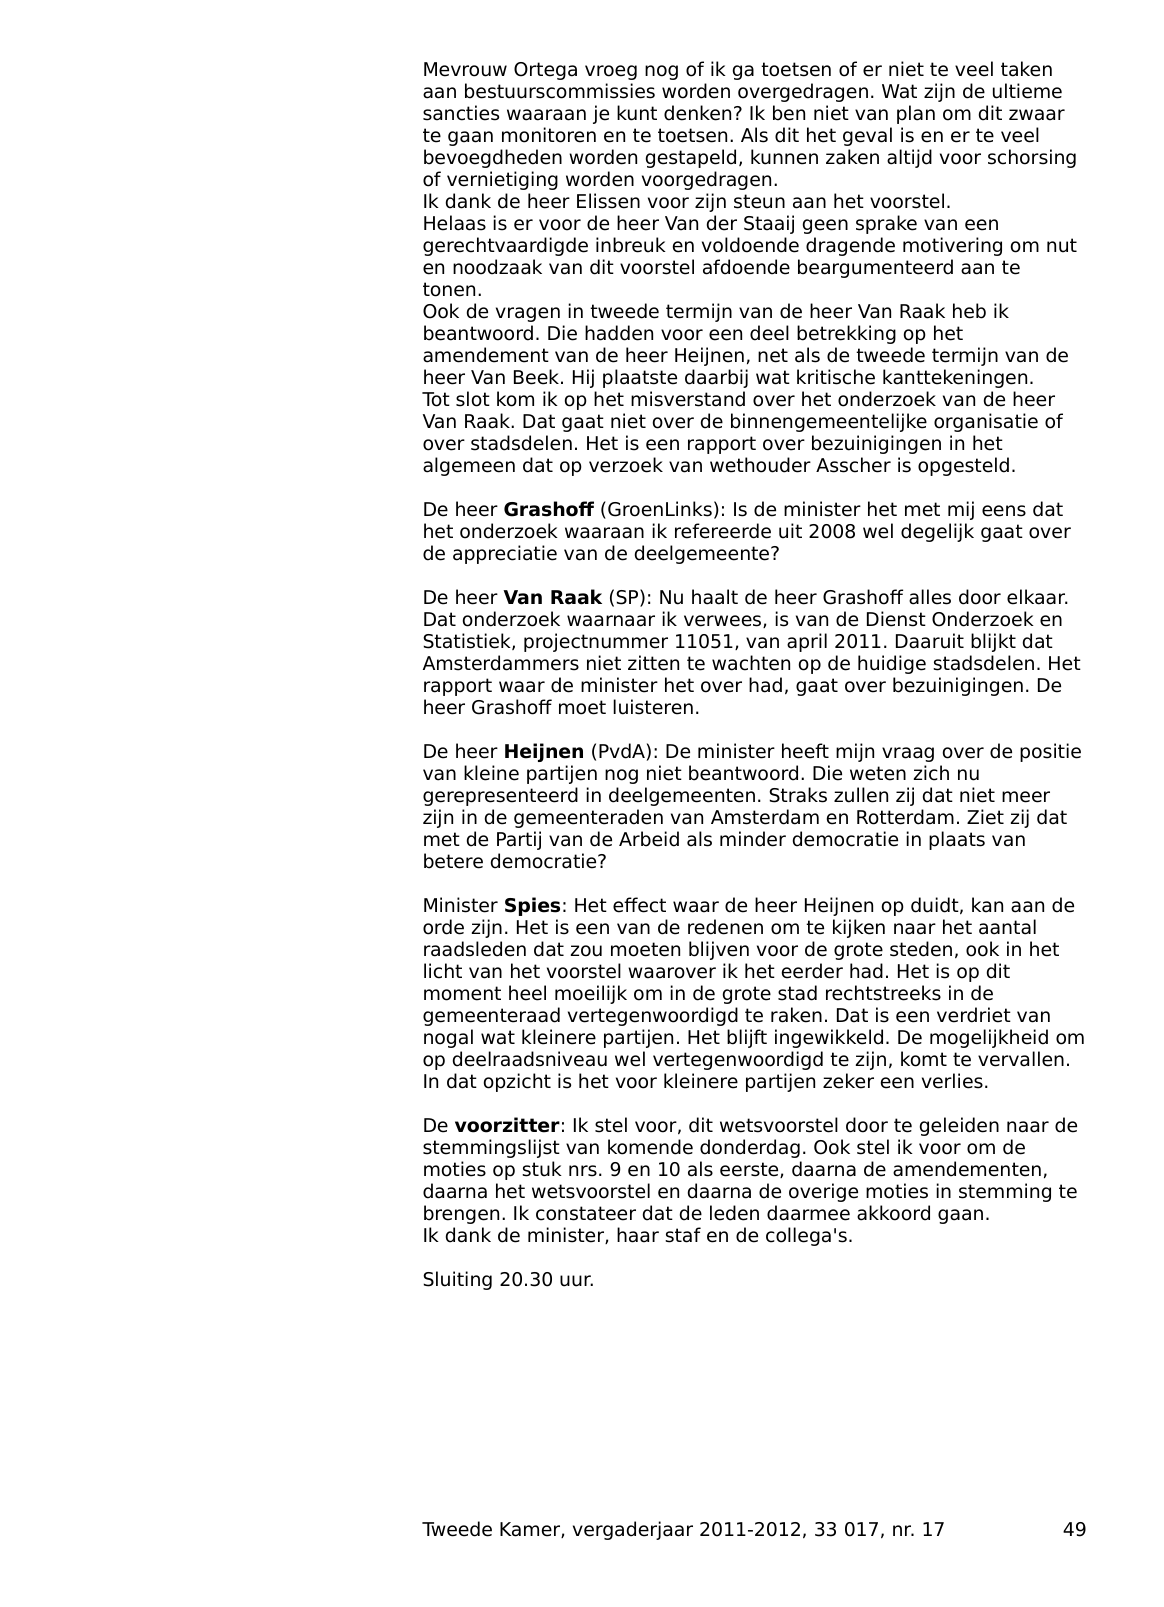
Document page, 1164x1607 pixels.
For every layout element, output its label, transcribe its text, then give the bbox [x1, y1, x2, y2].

text De heer Heijnen (PvdA): De minister heeft mijn vraag over de positie van kleine partijen nog niet beantwoord. Die weten zich nu gerepresenteerd in deelgemeenten. Straks zullen zij dat niet meer zijn in de gemeenteraden van Amsterdam en Rotterdam. Ziet zij dat met de Partij van de Arbeid als minder democratie in plaats van betere democratie? [422, 741, 1087, 873]
text Ik dank de minister, haar staf en de collega's. [422, 1225, 1087, 1247]
text Tot slot kom ik op het misverstand over het onderzoek van de heer Van Raak. Dat gaat niet over de binnengemeentelijke organisatie of over stadsdelen. Het is een rapport over bezuinigingen in het algemeen dat op verzoek van wethouder Asscher is opgesteld. [422, 389, 1087, 477]
text De heer Grashoff (GroenLinks): Is de minister het met mij eens dat het onderzoek waaraan ik refereerde uit 2008 wel degelijk gaat over de appreciatie van de deelgemeente? [422, 499, 1087, 565]
text De heer Van Raak (SP): Nu haalt de heer Grashoff alles door elkaar. Dat onderzoek waarnaar ik verwees, is van de Dienst Onderzoek en Statistiek, projectnummer 11051, van april 2011. Daaruit blijkt dat Amsterdammers niet zitten te wachten op de huidige stadsdelen. Het rapport waar de minister het over had, gaat over bezuinigingen. De heer Grashoff moet luisteren. [422, 587, 1087, 719]
text Sluiting 20.30 uur. [422, 1269, 1087, 1291]
text Ook de vragen in tweede termijn van de heer Van Raak heb ik beantwoord. Die hadden voor een deel betrekking op het amendement van de heer Heijnen, net als de tweede termijn van de heer Van Beek. Hij plaatste daarbij wat kritische kanttekeningen. [422, 301, 1087, 389]
text Mevrouw Ortega vroeg nog of ik ga toetsen of er niet te veel taken aan bestuurscommissies worden overgedragen. Wat zijn de ultieme sancties waaraan je kunt denken? Ik ben niet van plan om dit zwaar te gaan monitoren en te toetsen. Als dit het geval is en er te veel bevoegdheden worden gestapeld, kunnen zaken altijd voor schorsing of vernietiging worden voorgedragen. [422, 59, 1087, 191]
text De voorzitter: Ik stel voor, dit wetsvoorstel door te geleiden naar de stemmingslijst van komende donderdag. Ook stel ik voor om de moties op stuk nrs. 9 en 10 als eerste, daarna de amendementen, daarna het wetsvoorstel en daarna de overige moties in stemming te brengen. Ik constateer dat de leden daarmee akkoord gaan. [422, 1115, 1087, 1225]
text Minister Spies: Het effect waar de heer Heijnen op duidt, kan aan de orde zijn. Het is een van de redenen om te kijken naar het aantal raadsleden dat zou moeten blijven voor de grote steden, ook in het licht van het voorstel waarover ik het eerder had. Het is op dit moment heel moeilijk om in de grote stad rechtstreeks in de gemeenteraad vertegenwoordigd te raken. Dat is een verdriet van nogal wat kleinere partijen. Het blijft ingewikkeld. De mogelijkheid om op deelraadsniveau wel vertegenwoordigd te zijn, komt te vervallen. In dat opzicht is het voor kleinere partijen zeker een verlies. [422, 895, 1087, 1093]
text Ik dank de heer Elissen voor zijn steun aan het voorstel. [422, 191, 1087, 213]
text Helaas is er voor de heer Van der Staaij geen sprake van een gerechtvaardigde inbreuk en voldoende dragende motivering om nut en noodzaak van dit voorstel afdoende beargumenteerd aan te tonen. [422, 213, 1087, 301]
